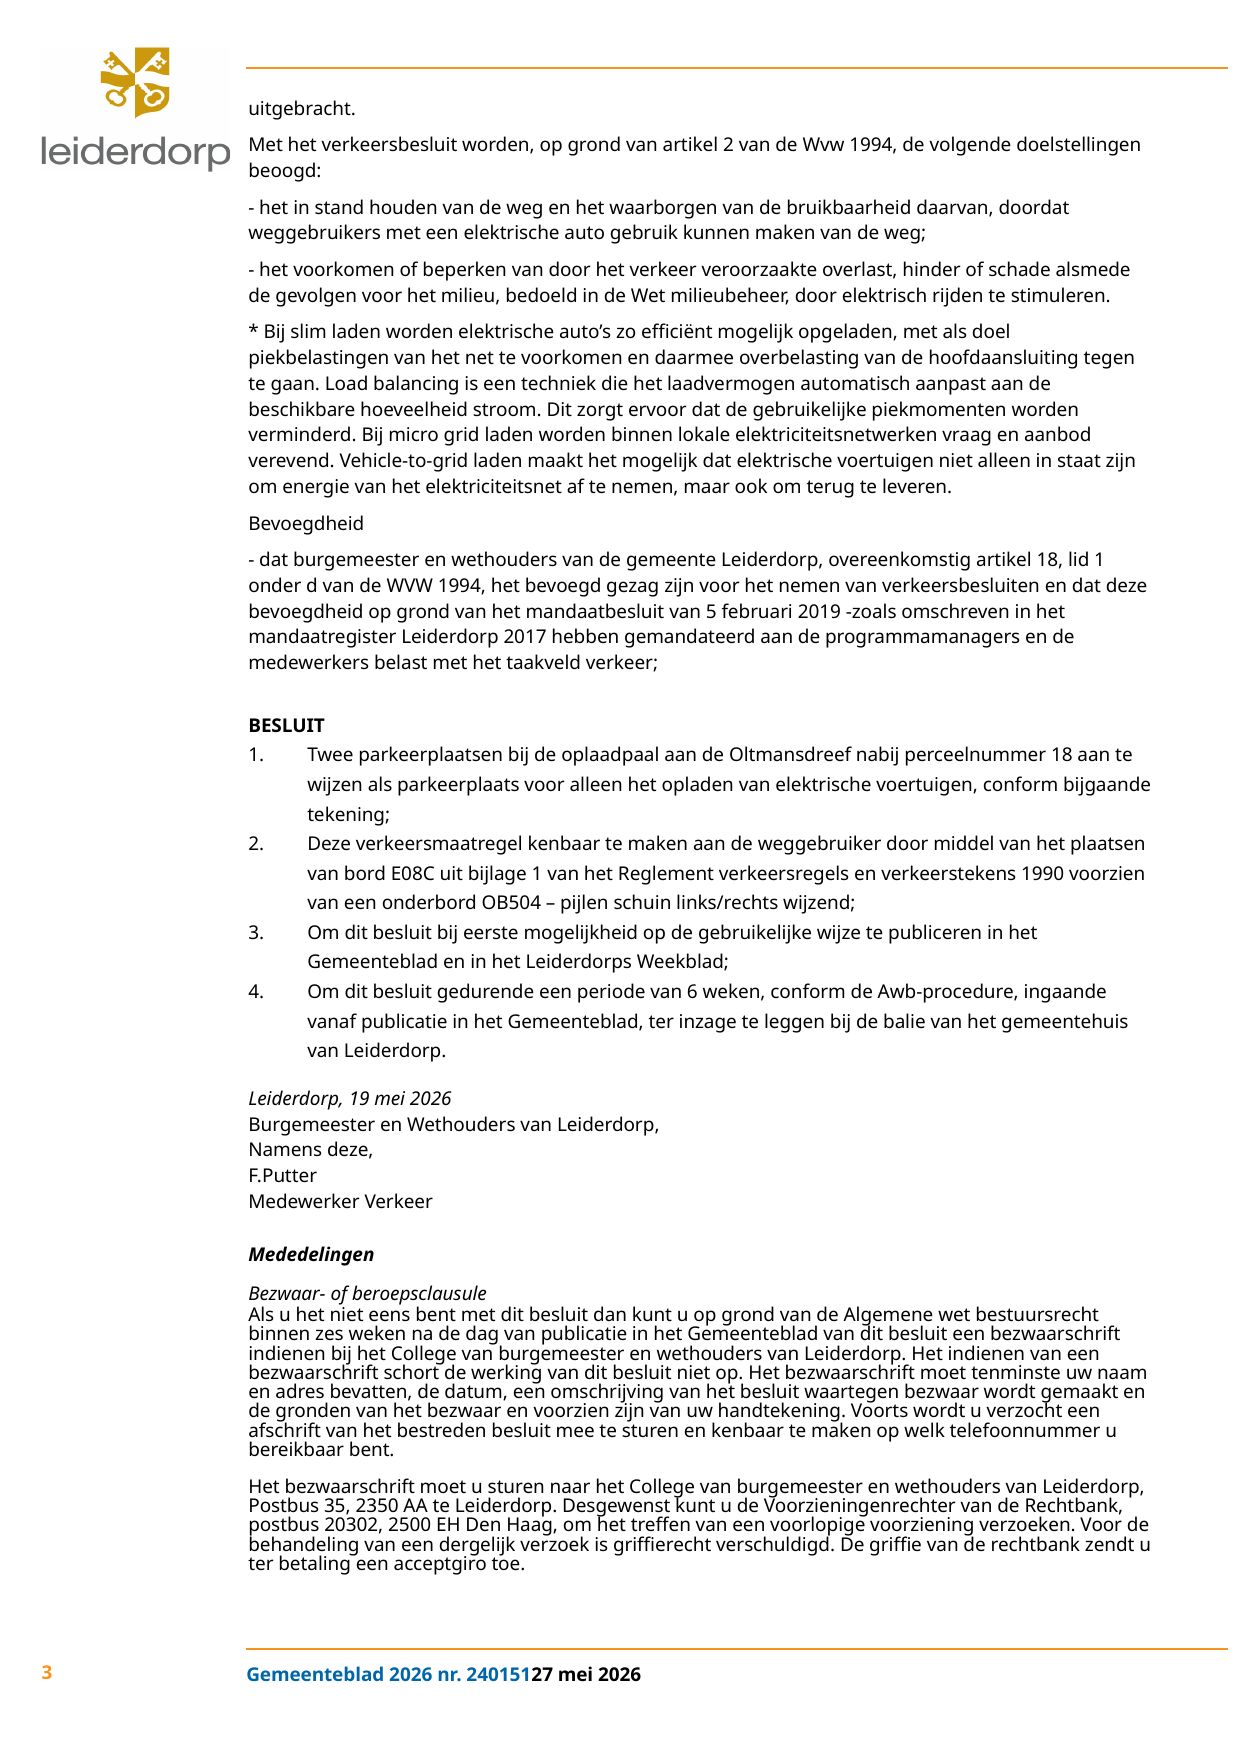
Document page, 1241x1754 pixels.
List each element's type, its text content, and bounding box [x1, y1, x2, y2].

text Als u het niet eens bent met dit besluit dan kunt u op grond van de Algemene wet bestuursrecht binnen zes weken na de dag van publicatie in het Gemeenteblad van dit besluit een bezwaarschrift indienen bij het College van burgemeester en wethouders van Leiderdorp. Het indienen van een bezwaarschrift schort de werking van dit besluit niet op. Het bezwaarschrift moet tenminste uw naam en adres bevatten, de datum, een omschrijving van het besluit waartegen bezwaar wordt gemaakt en de gronden van het bezwaar en voorzien zijn van uw handtekening. Voorts wordt u verzocht een afschrift van het bestreden besluit mee te sturen en kenbaar te maken op welk telefoonnummer u bereikbaar bent. [248, 1306, 1152, 1460]
text Burgemeester en Wethouders van Leiderdorp, [248, 1111, 1152, 1137]
list Om dit besluit bij eerste mogelijkheid op de gebruikelijke wijze te publiceren in het Gemeenteblad en in het Leiderdorps Weekblad; [248, 919, 1152, 974]
text uitgebracht. [248, 95, 1152, 121]
text - dat burgemeester en wethouders van de gemeente Leiderdorp, overeenkomstig artikel 18, lid 1 onder d van de WVW 1994, het bevoegd gezag zijn voor het nemen van verkeersbesluiten en dat deze bevoegdheid op grond van het mandaatbesluit van 5 februari 2019 -zoals omschreven in het mandaatregister Leiderdorp 2017 hebben gemandateerd aan de programmamanagers en de medewerkers belast met het taakveld verkeer; [248, 546, 1152, 675]
text Bezwaar- of beroepsclausule [248, 1280, 1152, 1306]
text Mededelingen [248, 1241, 1152, 1267]
text - het in stand houden van de weg en het waarborgen van de bruikbaarheid daarvan, doordat weggebruikers met een elektrische auto gebruik kunnen maken van de weg; [248, 194, 1152, 245]
text - het voorkomen of beperken van door het verkeer veroorzaakte overlast, hinder of schade alsmede de gevolgen voor het milieu, bedoeld in de Wet milieubeheer, door elektrisch rijden te stimuleren. [248, 256, 1152, 308]
picture [41, 47, 231, 172]
list Twee parkeerplaatsen bij de oplaadpaal aan de Oltmansdreef nabij perceelnummer 18 aan te wijzen als parkeerplaats voor alleen het opladen van elektrische voertuigen, conform bijgaande tekening; [248, 742, 1152, 826]
text Het bezwaarschrift moet u sturen naar het College van burgemeester en wethouders van Leiderdorp, Postbus 35, 2350 AA te Leiderdorp. Desgewenst kunt u de Voorzieningenrechter van de Rechtbank, postbus 20302, 2500 EH Den Haag, om het treffen van een voorlopige voorziening verzoeken. Voor de behandeling van een dergelijk verzoek is griffierecht verschuldigd. De griffie van de rechtbank zendt u ter betaling een acceptgiro toe. [248, 1478, 1152, 1574]
text Leiderdorp, 19 mei 2026 [248, 1085, 1152, 1111]
list Om dit besluit gedurende een periode van 6 weken, conform de Awb-procedure, ingaande vanaf publicatie in het Gemeenteblad, ter inzage te leggen bij de balie van het gemeentehuis van Leiderdorp. [248, 978, 1152, 1063]
text F.Putter [248, 1162, 1152, 1188]
list Deze verkeersmaatregel kenbaar te maken aan de weggebruiker door middel van het plaatsen van bord E08C uit bijlage 1 van het Reglement verkeersregels en verkeerstekens 1990 voorzien van een onderbord OB504 – pijlen schuin links/rechts wijzend; [248, 830, 1152, 915]
text Met het verkeersbesluit worden, op grond van artikel 2 van de Wvw 1994, de volgende doelstellingen beoogd: [248, 131, 1152, 183]
text Bevoegdheid [248, 510, 1152, 535]
text Namens deze, [248, 1137, 1152, 1162]
text * Bij slim laden worden elektrische auto’s zo efficiënt mogelijk opgeladen, met als doel piekbelastingen van het net te voorkomen en daarmee overbelasting van de hoofdaansluiting tegen te gaan. Load balancing is een techniek die het laadvermogen automatisch aanpast aan de beschikbare hoeveelheid stroom. Dit zorgt ervoor dat de gebruikelijke piekmomenten worden verminderd. Bij micro grid laden worden binnen lokale elektriciteitsnetwerken vraag en aanbod verevend. Vehicle-to-grid laden maakt het mogelijk dat elektrische voertuigen niet alleen in staat zijn om energie van het elektriciteitsnet af te nemen, maar ook om terug te leveren. [248, 319, 1152, 499]
text BESLUIT [248, 712, 1152, 738]
text Medewerker Verkeer [248, 1188, 1152, 1214]
